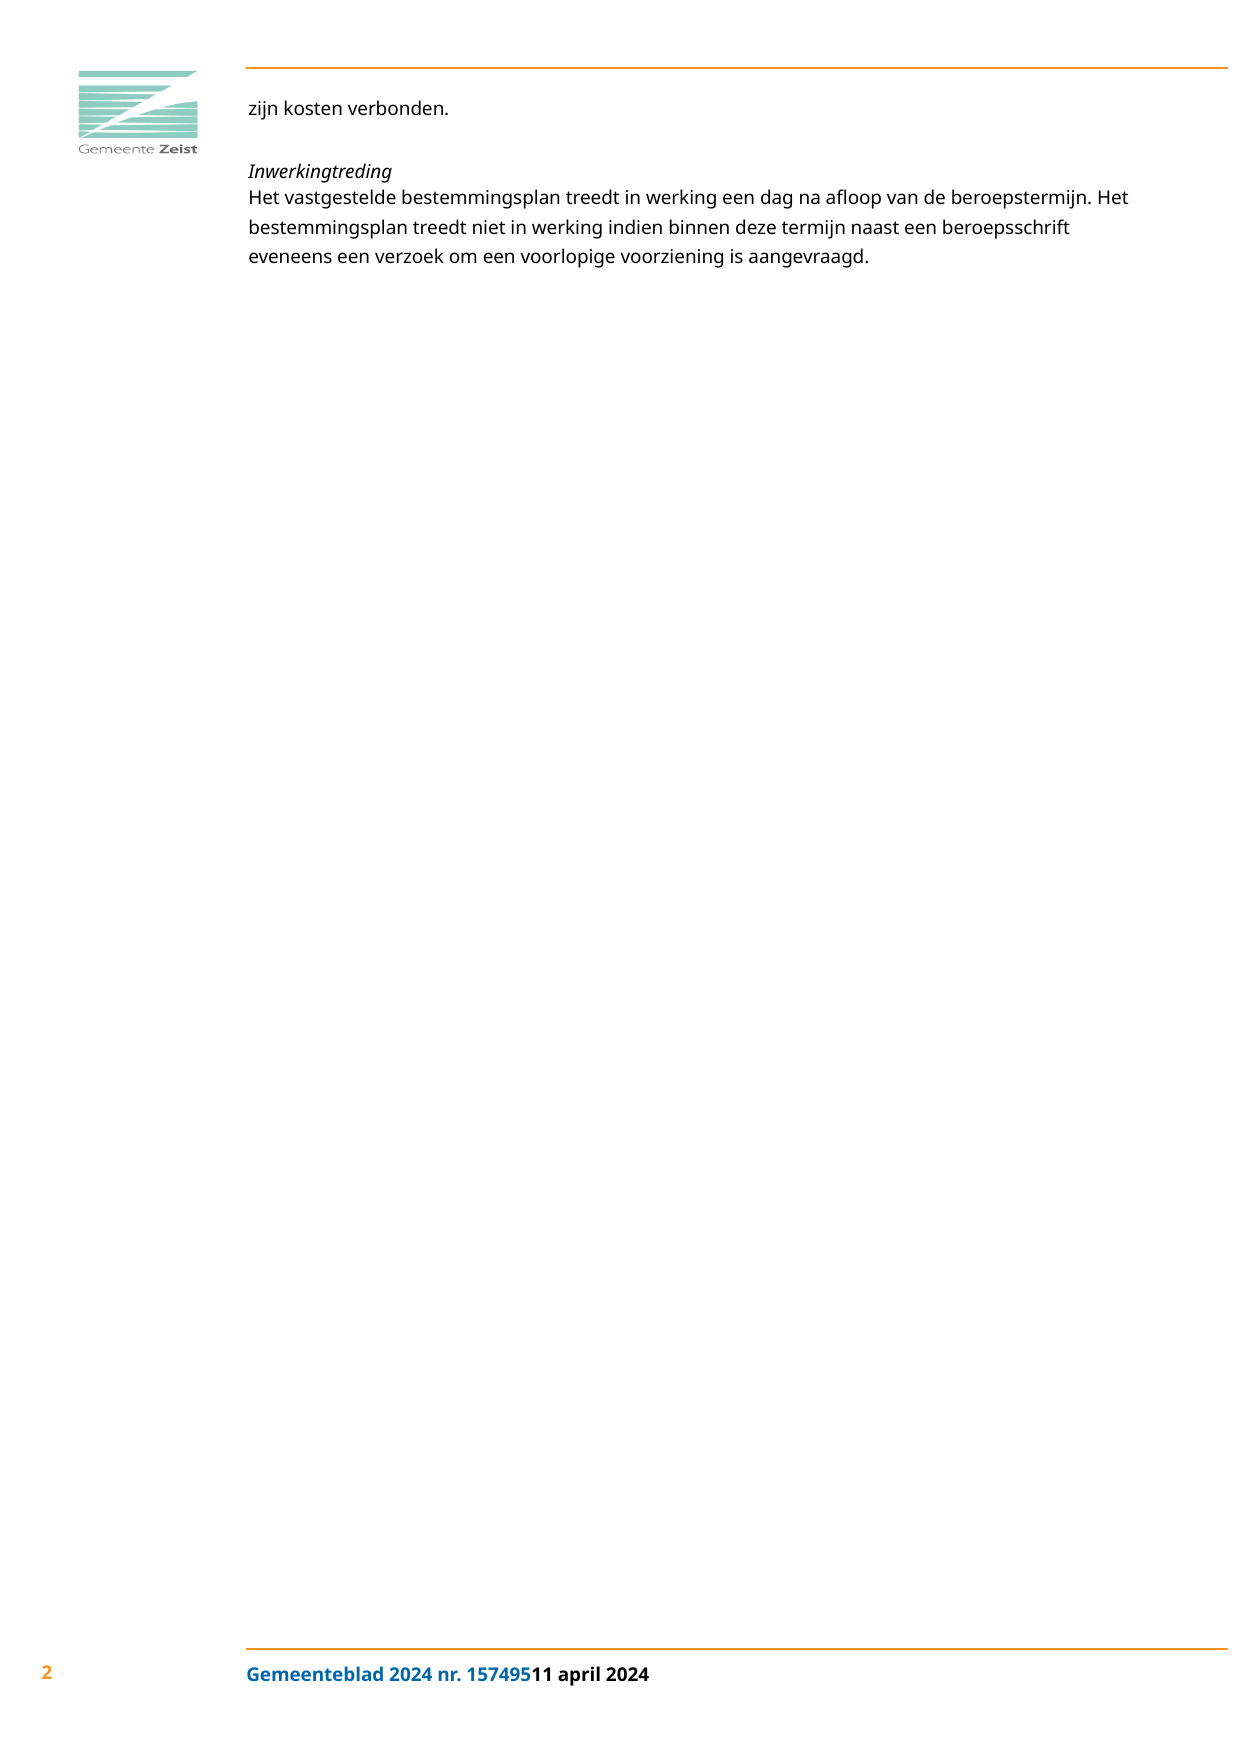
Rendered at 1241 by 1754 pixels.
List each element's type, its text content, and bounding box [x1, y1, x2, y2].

text zijn kosten verbonden. [248, 95, 1152, 121]
text Het vastgestelde bestemmingsplan treedt in werking een dag na afloop van de beroepstermijn. Het bestemmingsplan treedt niet in werking indien binnen deze termijn naast een beroepsschrift eveneens een verzoek om een voorlopige voorziening is aangevraagd. [248, 184, 1152, 269]
text Inwerkingtreding [248, 159, 1152, 184]
picture [41, 47, 231, 172]
